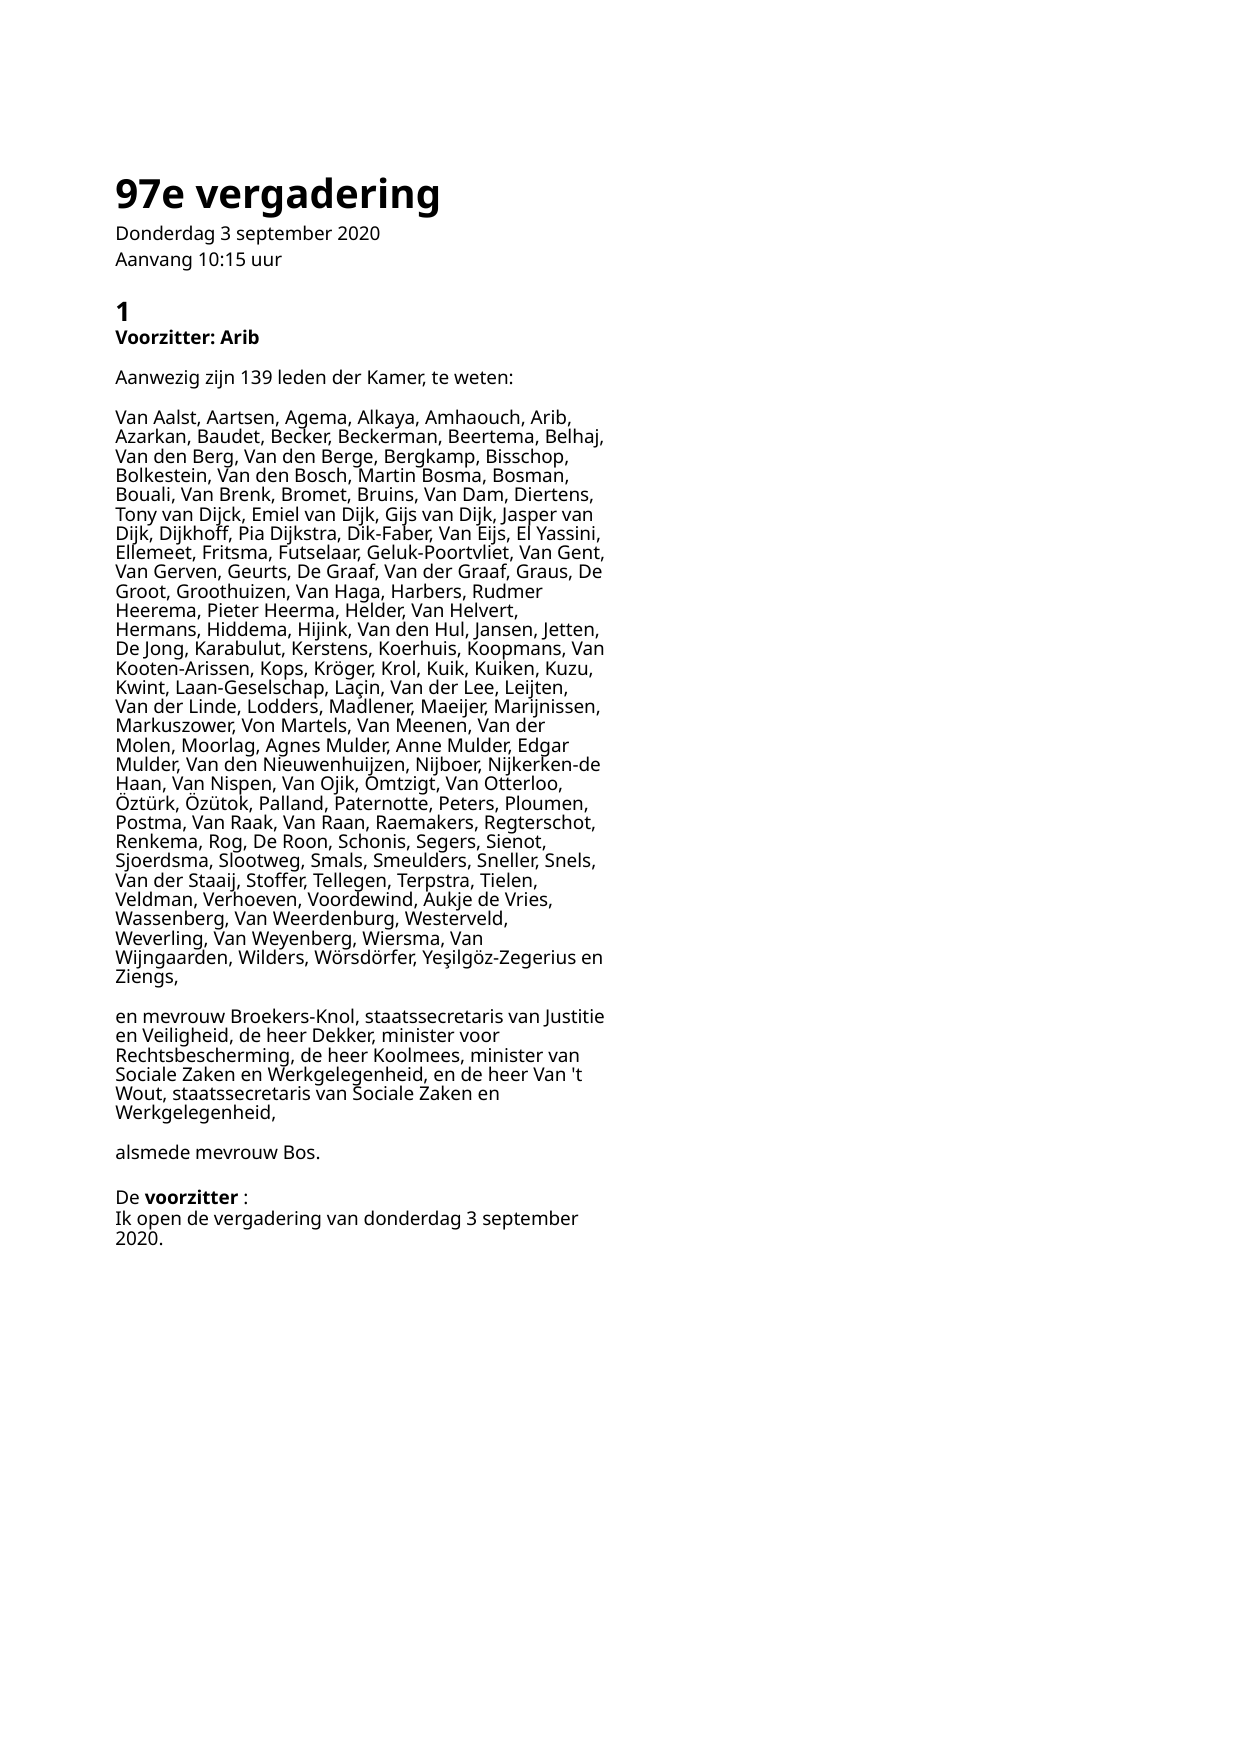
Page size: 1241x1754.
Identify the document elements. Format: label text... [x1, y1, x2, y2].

text Donderdag 3 september 2020 [115, 220, 605, 246]
text Van Aalst, Aartsen, Agema, Alkaya, Amhaouch, Arib, Azarkan, Baudet, Becker, Beckerman, Beertema, Belhaj, Van den Berg, Van den Berge, Bergkamp, Bisschop, Bolkestein, Van den Bosch, Martin Bosma, Bosman, Bouali, Van Brenk, Bromet, Bruins, Van Dam, Diertens, Tony van Dijck, Emiel van Dijk, Gijs van Dijk, Jasper van Dijk, Dijkhoff, Pia Dijkstra, Dik-Faber, Van Eijs, El Yassini, Ellemeet, Fritsma, Futselaar, Geluk-Poortvliet, Van Gent, Van Gerven, Geurts, De Graaf, Van der Graaf, Graus, De Groot, Groothuizen, Van Haga, Harbers, Rudmer Heerema, Pieter Heerma, Helder, Van Helvert, Hermans, Hiddema, Hijink, Van den Hul, Jansen, Jetten, De Jong, Karabulut, Kerstens, Koerhuis, Koopmans, Van Kooten-Arissen, Kops, Kröger, Krol, Kuik, Kuiken, Kuzu, Kwint, Laan-Geselschap, Laçin, Van der Lee, Leijten, Van der Linde, Lodders, Madlener, Maeijer, Marijnissen, Markuszower, Von Martels, Van Meenen, Van der Molen, Moorlag, Agnes Mulder, Anne Mulder, Edgar Mulder, Van den Nieuwenhuijzen, Nijboer, Nijkerken-de Haan, Van Nispen, Van Ojik, Omtzigt, Van Otterloo, Öztürk, Özütok, Palland, Paternotte, Peters, Ploumen, Postma, Van Raak, Van Raan, Raemakers, Regterschot, Renkema, Rog, De Roon, Schonis, Segers, Sienot, Sjoerdsma, Slootweg, Smals, Smeulders, Sneller, Snels, Van der Staaij, Stoffer, Tellegen, Terpstra, Tielen, Veldman, Verhoeven, Voordewind, Aukje de Vries, Wassenberg, Van Weerdenburg, Westerveld, Weverling, Van Weyenberg, Wiersma, Van Wijngaarden, Wilders, Wörsdörfer, Yeşilgöz-Zegerius en Ziengs, [115, 409, 605, 987]
text De voorzitter : [115, 1184, 605, 1210]
text Voorzitter: Arib [115, 329, 605, 348]
text Aanwezig zijn 139 leden der Kamer, te weten: [115, 369, 605, 388]
text 1 [115, 292, 605, 329]
text Ik open de vergadering van donderdag 3 september 2020. [115, 1210, 605, 1249]
text 97e vergadering [115, 165, 605, 220]
text en mevrouw Broekers-Knol, staatssecretaris van Justitie en Veiligheid, de heer Dekker, minister voor Rechtsbescherming, de heer Koolmees, minister van Sociale Zaken en Werkgelegenheid, en de heer Van 't Wout, staatssecretaris van Sociale Zaken en Werkgelegenheid, [115, 1008, 605, 1124]
text Aanvang 10:15 uur [115, 246, 605, 272]
text alsmede mevrouw Bos. [115, 1144, 605, 1164]
